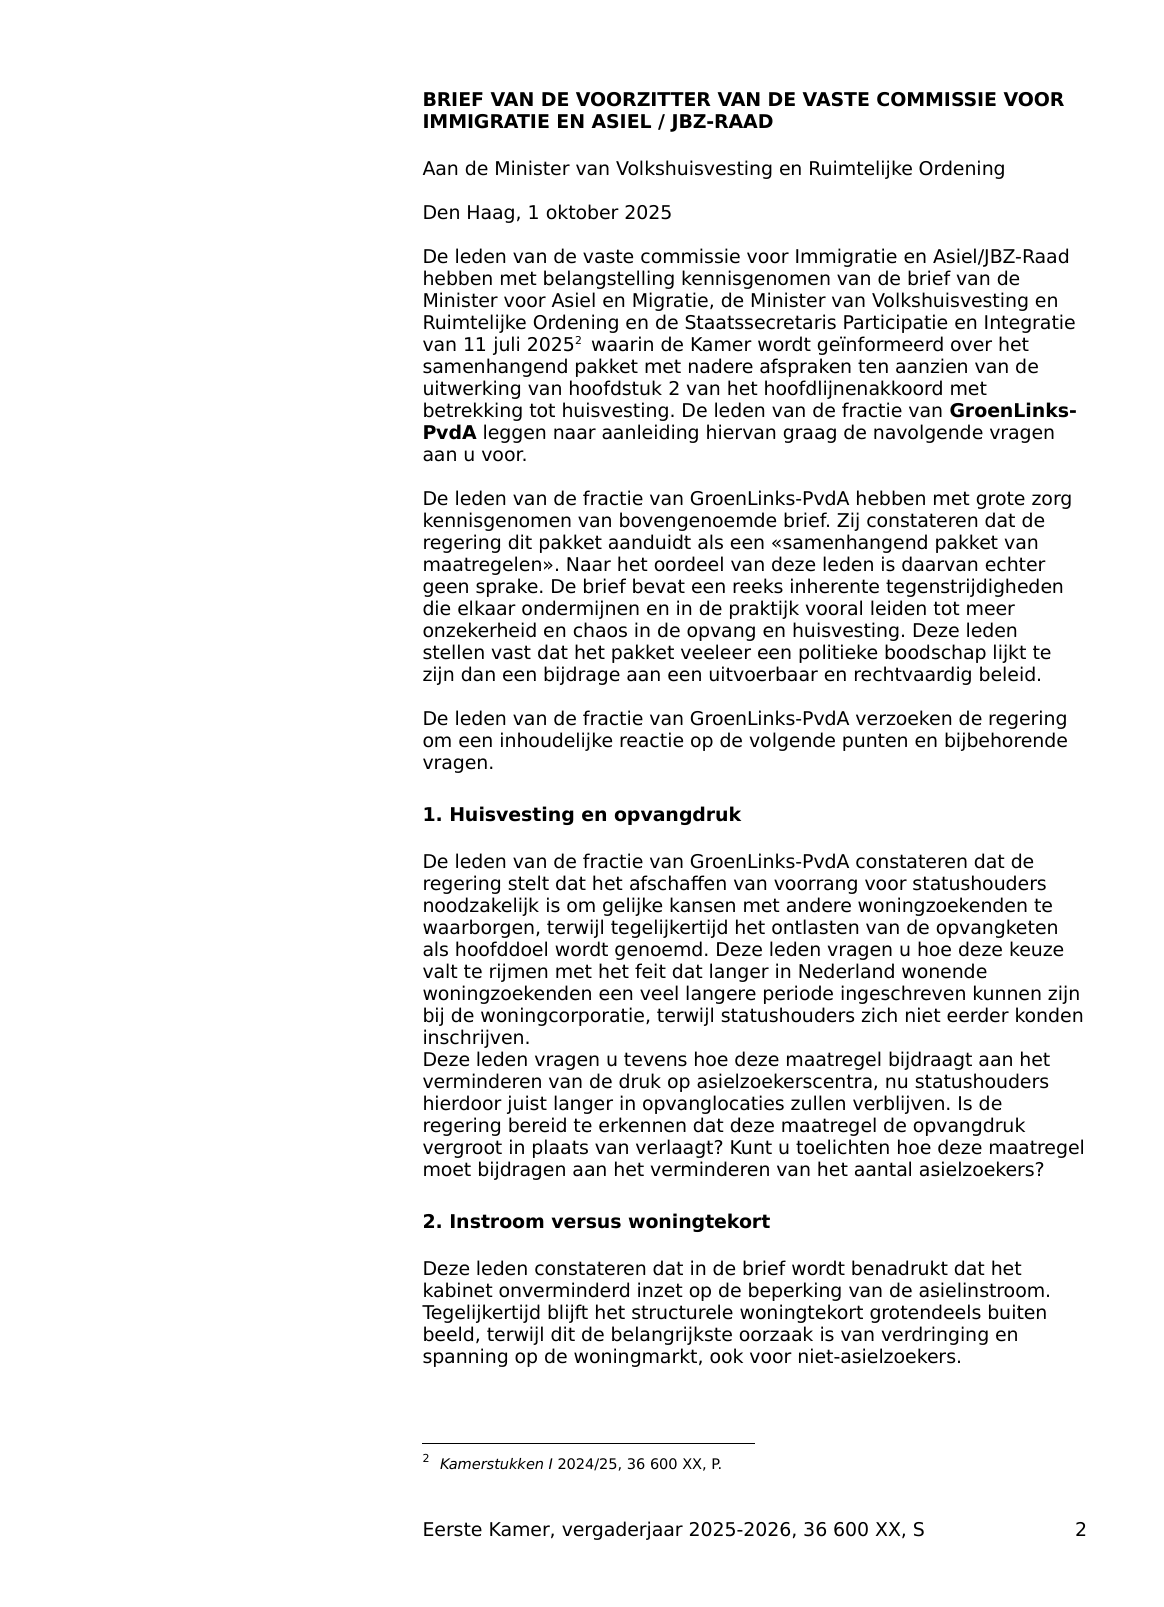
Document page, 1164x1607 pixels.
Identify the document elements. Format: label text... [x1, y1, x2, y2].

text Aan de Minister van Volkshuisvesting en Ruimtelijke Ordening [422, 158, 1087, 180]
text Deze leden constateren dat in de brief wordt benadrukt dat het kabinet onverminderd inzet op de beperking van de asielinstroom. Tegelijkertijd blijft het structurele woningtekort grotendeels buiten beeld, terwijl dit de belangrijkste oorzaak is van verdringing en spanning op de woningmarkt, ook voor niet-asielzoekers. [422, 1258, 1087, 1368]
text De leden van de fractie van GroenLinks-PvdA hebben met grote zorg kennisgenomen van bovengenoemde brief. Zij constateren dat de regering dit pakket aanduidt als een «samenhangend pakket van maatregelen». Naar het oordeel van deze leden is daarvan echter geen sprake. De brief bevat een reeks inherente tegenstrijdigheden die elkaar ondermijnen en in de praktijk vooral leiden tot meer onzekerheid en chaos in de opvang en huisvesting. Deze leden stellen vast dat het pakket veeleer een politieke boodschap lijkt te zijn dan een bijdrage aan een uitvoerbaar en rechtvaardig beleid. [422, 488, 1087, 686]
text De leden van de vaste commissie voor Immigratie en Asiel/JBZ-Raad hebben met belangstelling kennisgenomen van de brief van de Minister voor Asiel en Migratie, de Minister van Volkshuisvesting en Ruimtelijke Ordening en de Staatssecretaris Participatie en Integratie van 11 juli 2025 waarin de Kamer wordt geïnformeerd over het samenhangend pakket met nadere afspraken ten aanzien van de uitwerking van hoofdstuk 2 van het hoofdlijnenakkoord met betrekking tot huisvesting. De leden van de fractie van GroenLinks-PvdA leggen naar aanleiding hiervan graag de navolgende vragen aan u voor. [422, 246, 1087, 466]
text Den Haag, 1 oktober 2025 [422, 202, 1087, 224]
subtitle BRIEF VAN DE VOORZITTER VAN DE VASTE COMMISSIE VOOR IMMIGRATIE EN ASIEL / JBZ-RAAD [422, 89, 1087, 133]
text De leden van de fractie van GroenLinks-PvdA constateren dat de regering stelt dat het afschaffen van voorrang voor statushouders noodzakelijk is om gelijke kansen met andere woningzoekenden te waarborgen, terwijl tegelijkertijd het ontlasten van de opvangketen als hoofddoel wordt genoemd. Deze leden vragen u hoe deze keuze valt te rijmen met het feit dat langer in Nederland wonende woningzoekenden een veel langere periode ingeschreven kunnen zijn bij de woningcorporatie, terwijl statushouders zich niet eerder konden inschrijven. [422, 851, 1087, 1049]
subtitle 2. Instroom versus woningtekort [422, 1211, 1087, 1233]
text Kamerstukken I 2024/25, 36 600 XX, P. [422, 1452, 1087, 1474]
text Deze leden vragen u tevens hoe deze maatregel bijdraagt aan het verminderen van de druk op asielzoekerscentra, nu statushouders hierdoor juist langer in opvanglocaties zullen verblijven. Is de regering bereid te erkennen dat deze maatregel de opvangdruk vergroot in plaats van verlaagt? Kunt u toelichten hoe deze maatregel moet bijdragen aan het verminderen van het aantal asielzoekers? [422, 1049, 1087, 1181]
text De leden van de fractie van GroenLinks-PvdA verzoeken de regering om een inhoudelijke reactie op de volgende punten en bijbehorende vragen. [422, 708, 1087, 774]
subtitle 1. Huisvesting en opvangdruk [422, 804, 1087, 826]
